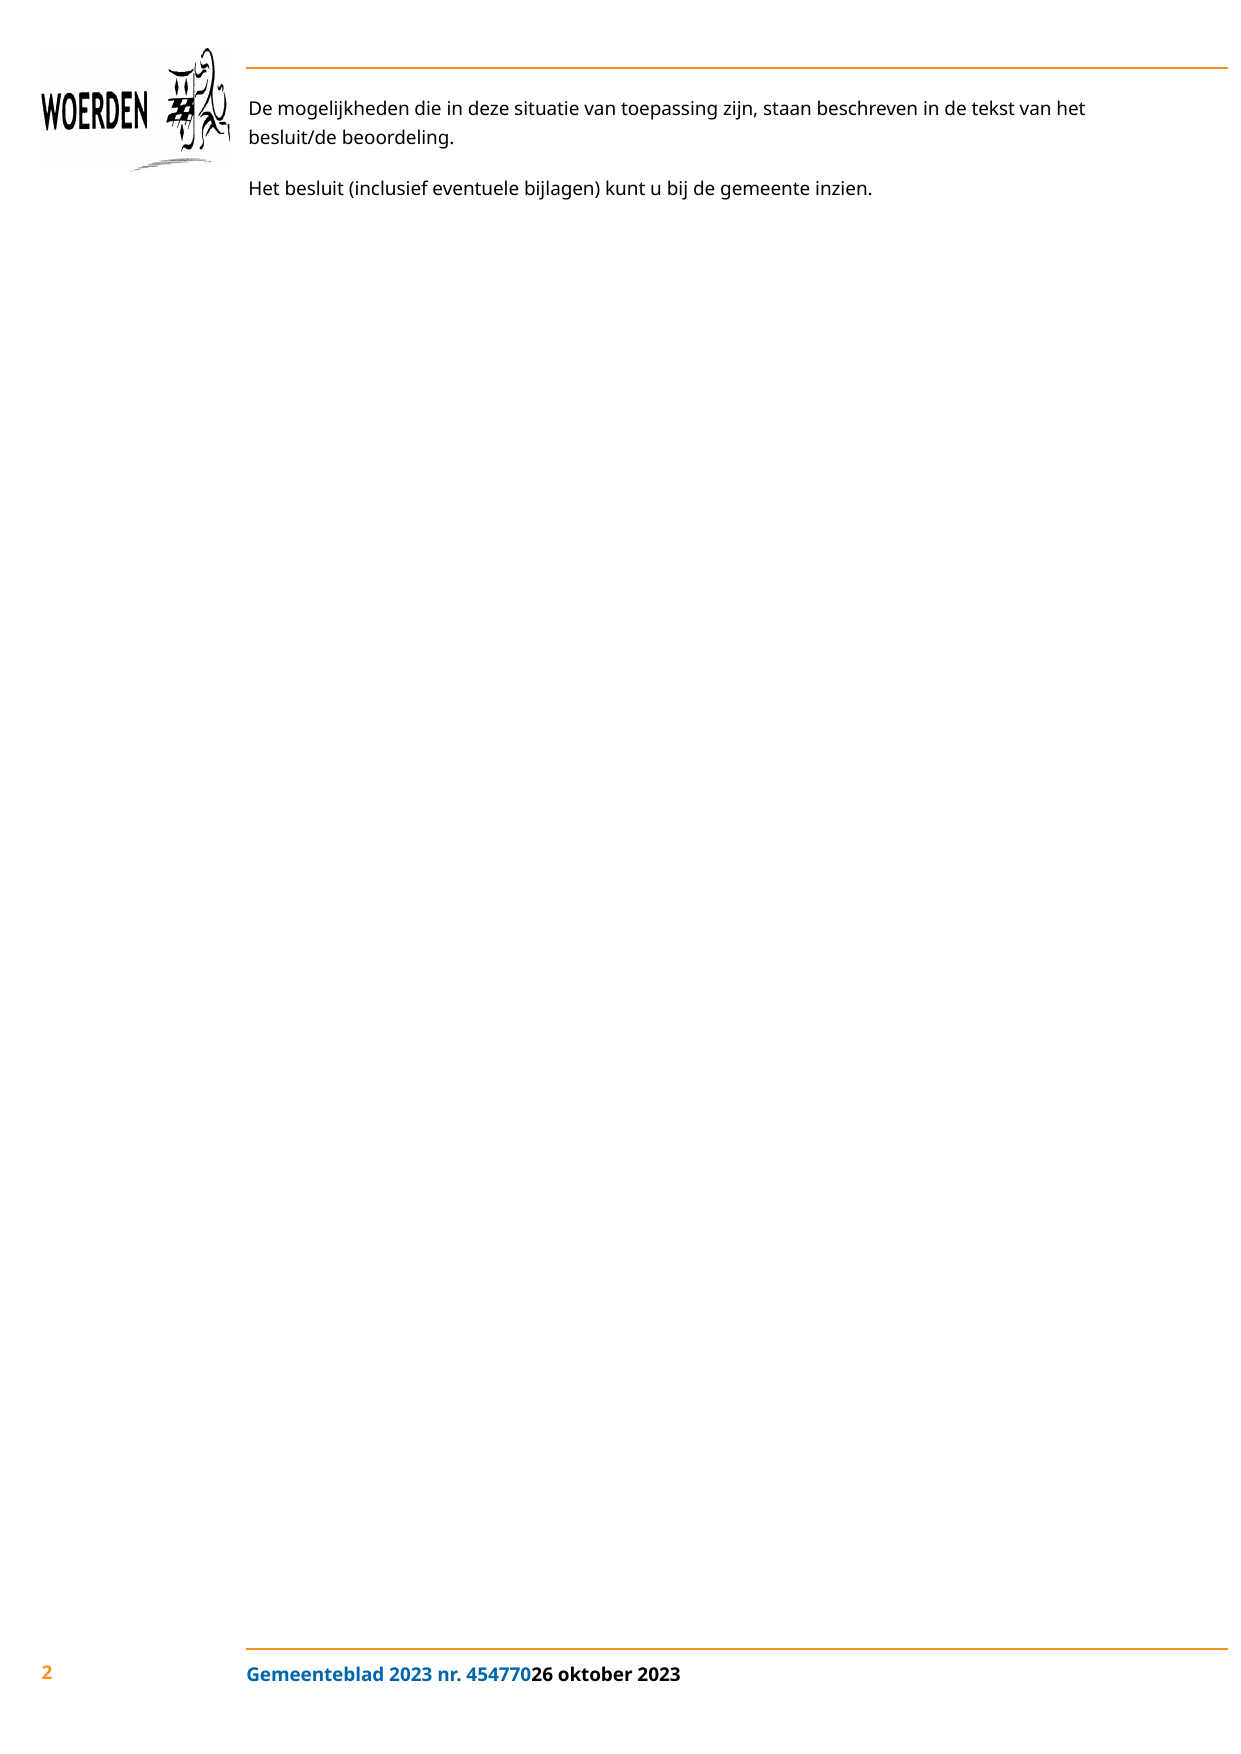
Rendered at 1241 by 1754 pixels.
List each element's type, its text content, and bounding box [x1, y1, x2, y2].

picture [41, 47, 231, 172]
text Het besluit (inclusief eventuele bijlagen) kunt u bij de gemeente inzien. [248, 175, 1152, 201]
text De mogelijkheden die in deze situatie van toepassing zijn, staan beschreven in de tekst van het besluit/de beoordeling. [248, 95, 1152, 150]
